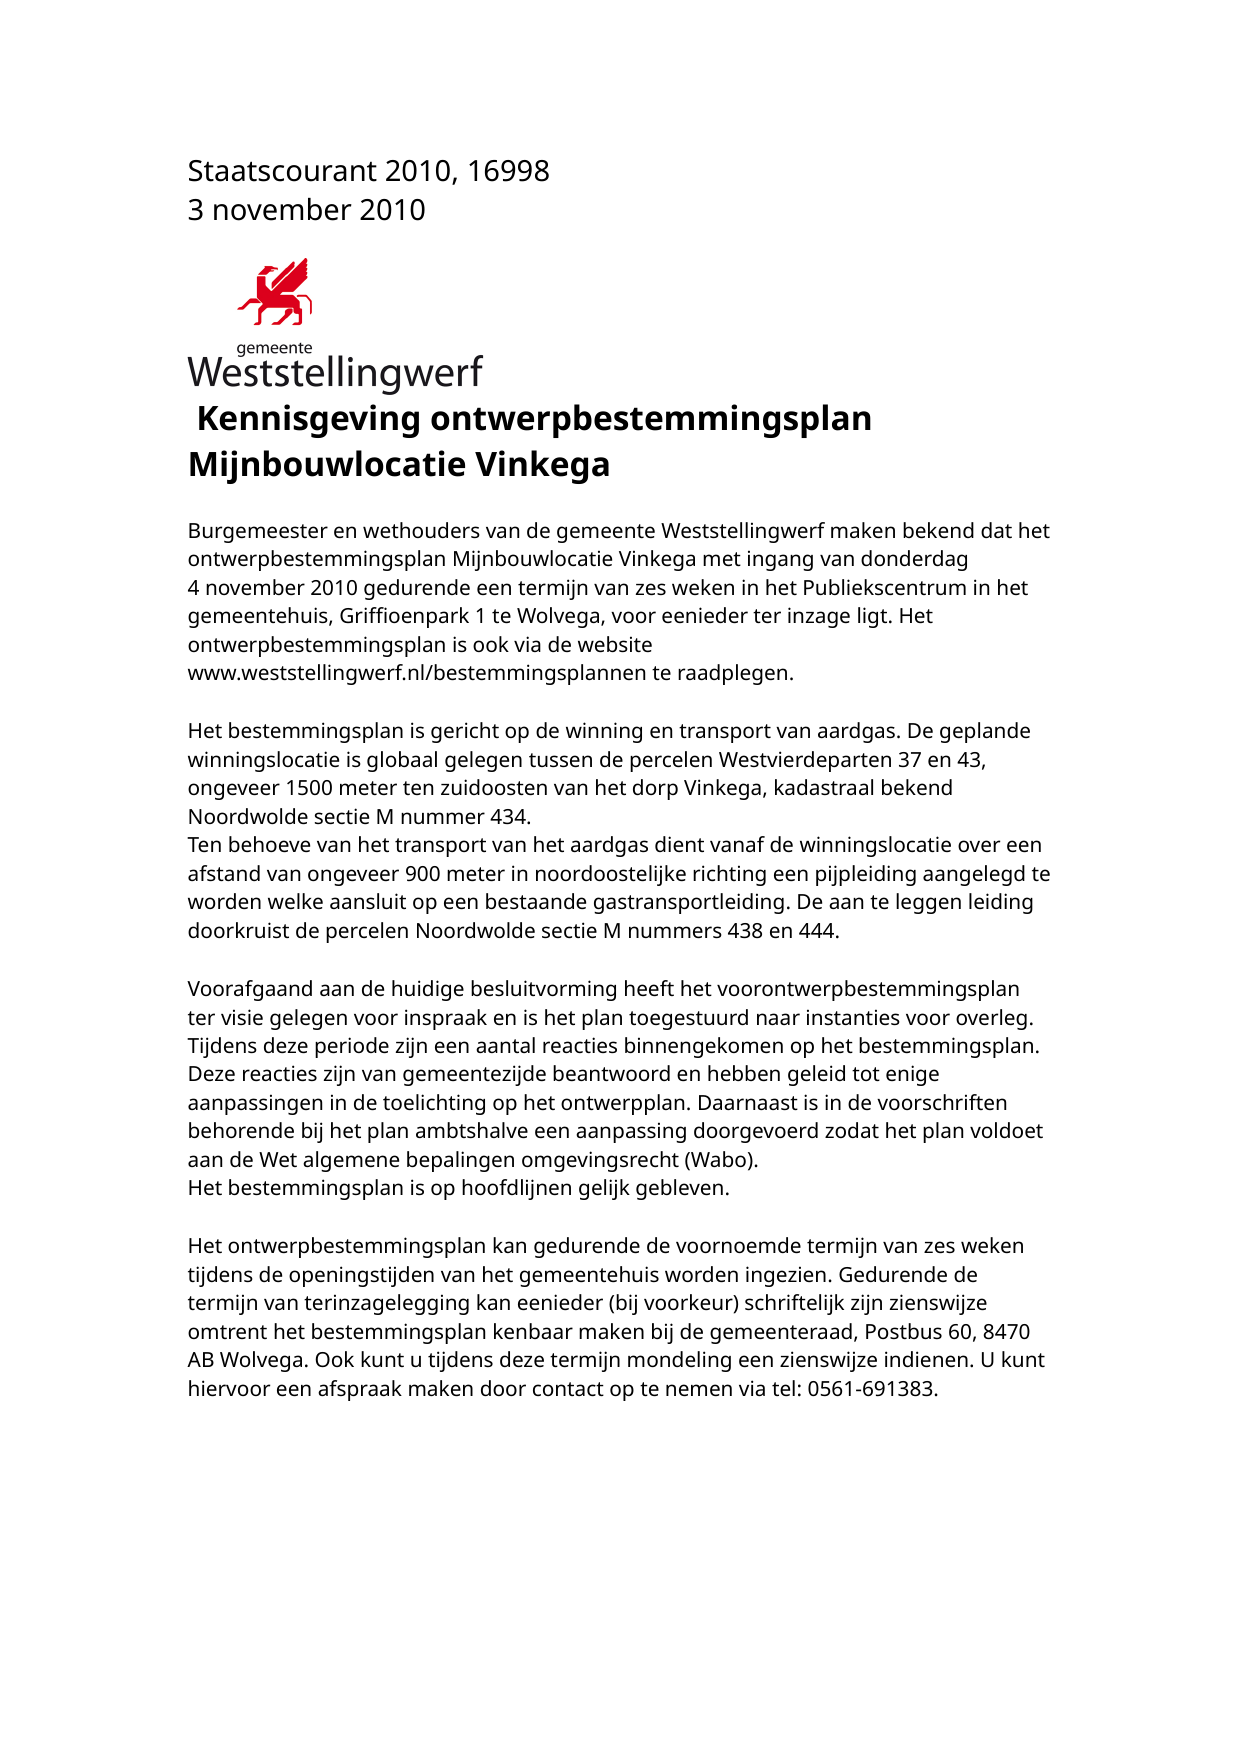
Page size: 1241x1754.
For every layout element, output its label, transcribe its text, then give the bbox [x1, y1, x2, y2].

text Staatscourant 2010, 16998 [187, 150, 1053, 190]
picture [187, 258, 484, 395]
text Het ontwerpbestemmingsplan kan gedurende de voornoemde termijn van zes weken tijdens de openingstijden van het gemeentehuis worden ingezien. Gedurende de termijn van terinzagelegging kan eenieder (bij voorkeur) schriftelijk zijn zienswijze omtrent het bestemmingsplan kenbaar maken bij de gemeenteraad, Postbus 60, 8470 AB Wolvega. Ook kunt u tijdens deze termijn mondeling een zienswijze indienen. U kunt hiervoor een afspraak maken door contact op te nemen via tel: 0561-691383. [187, 1232, 1053, 1402]
text Voorafgaand aan de huidige besluitvorming heeft het voorontwerpbestemmingsplan ter visie gelegen voor inspraak en is het plan toegestuurd naar instanties voor overleg. Tijdens deze periode zijn een aantal reacties binnengekomen op het bestemmingsplan. Deze reacties zijn van gemeentezijde beantwoord en hebben geleid tot enige aanpassingen in de toelichting op het ontwerpplan. Daarnaast is in de voorschriften behorende bij het plan ambtshalve een aanpassing doorgevoerd zodat het plan voldoet aan de Wet algemene bepalingen omgevingsrecht (Wabo). [187, 974, 1053, 1173]
text Het bestemmingsplan is op hoofdlijnen gelijk gebleven. [187, 1173, 1053, 1202]
text Het bestemmingsplan is gericht op de winning en transport van aardgas. De geplande winningslocatie is globaal gelegen tussen de percelen Westvierdeparten 37 en 43, ongeveer 1500 meter ten zuidoosten van het dorp Vinkega, kadastraal bekend Noordwolde sectie M nummer 434. [187, 717, 1053, 830]
text 3 november 2010 [187, 190, 1053, 229]
text Ten behoeve van het transport van het aardgas dient vanaf de winningslocatie over een afstand van ongeveer 900 meter in noordoostelijke richting een pijpleiding aangelegd te worden welke aansluit op een bestaande gastransportleiding. De aan te leggen leiding doorkruist de percelen Noordwolde sectie M nummers 438 en 444. [187, 830, 1053, 944]
subtitle Kennisgeving ontwerpbestemmingsplan Mijnbouwlocatie Vinkega [187, 271, 1053, 486]
text Burgemeester en wethouders van de gemeente Weststellingwerf maken bekend dat het ontwerpbestemmingsplan Mijnbouwlocatie Vinkega met ingang van donderdag 4 november 2010 gedurende een termijn van zes weken in het Publiekscentrum in het gemeentehuis, Griffioenpark 1 te Wolvega, voor eenieder ter inzage ligt. Het ontwerpbestemmingsplan is ook via de website www.weststellingwerf.nl/bestemmingsplannen te raadplegen. [187, 516, 1053, 687]
